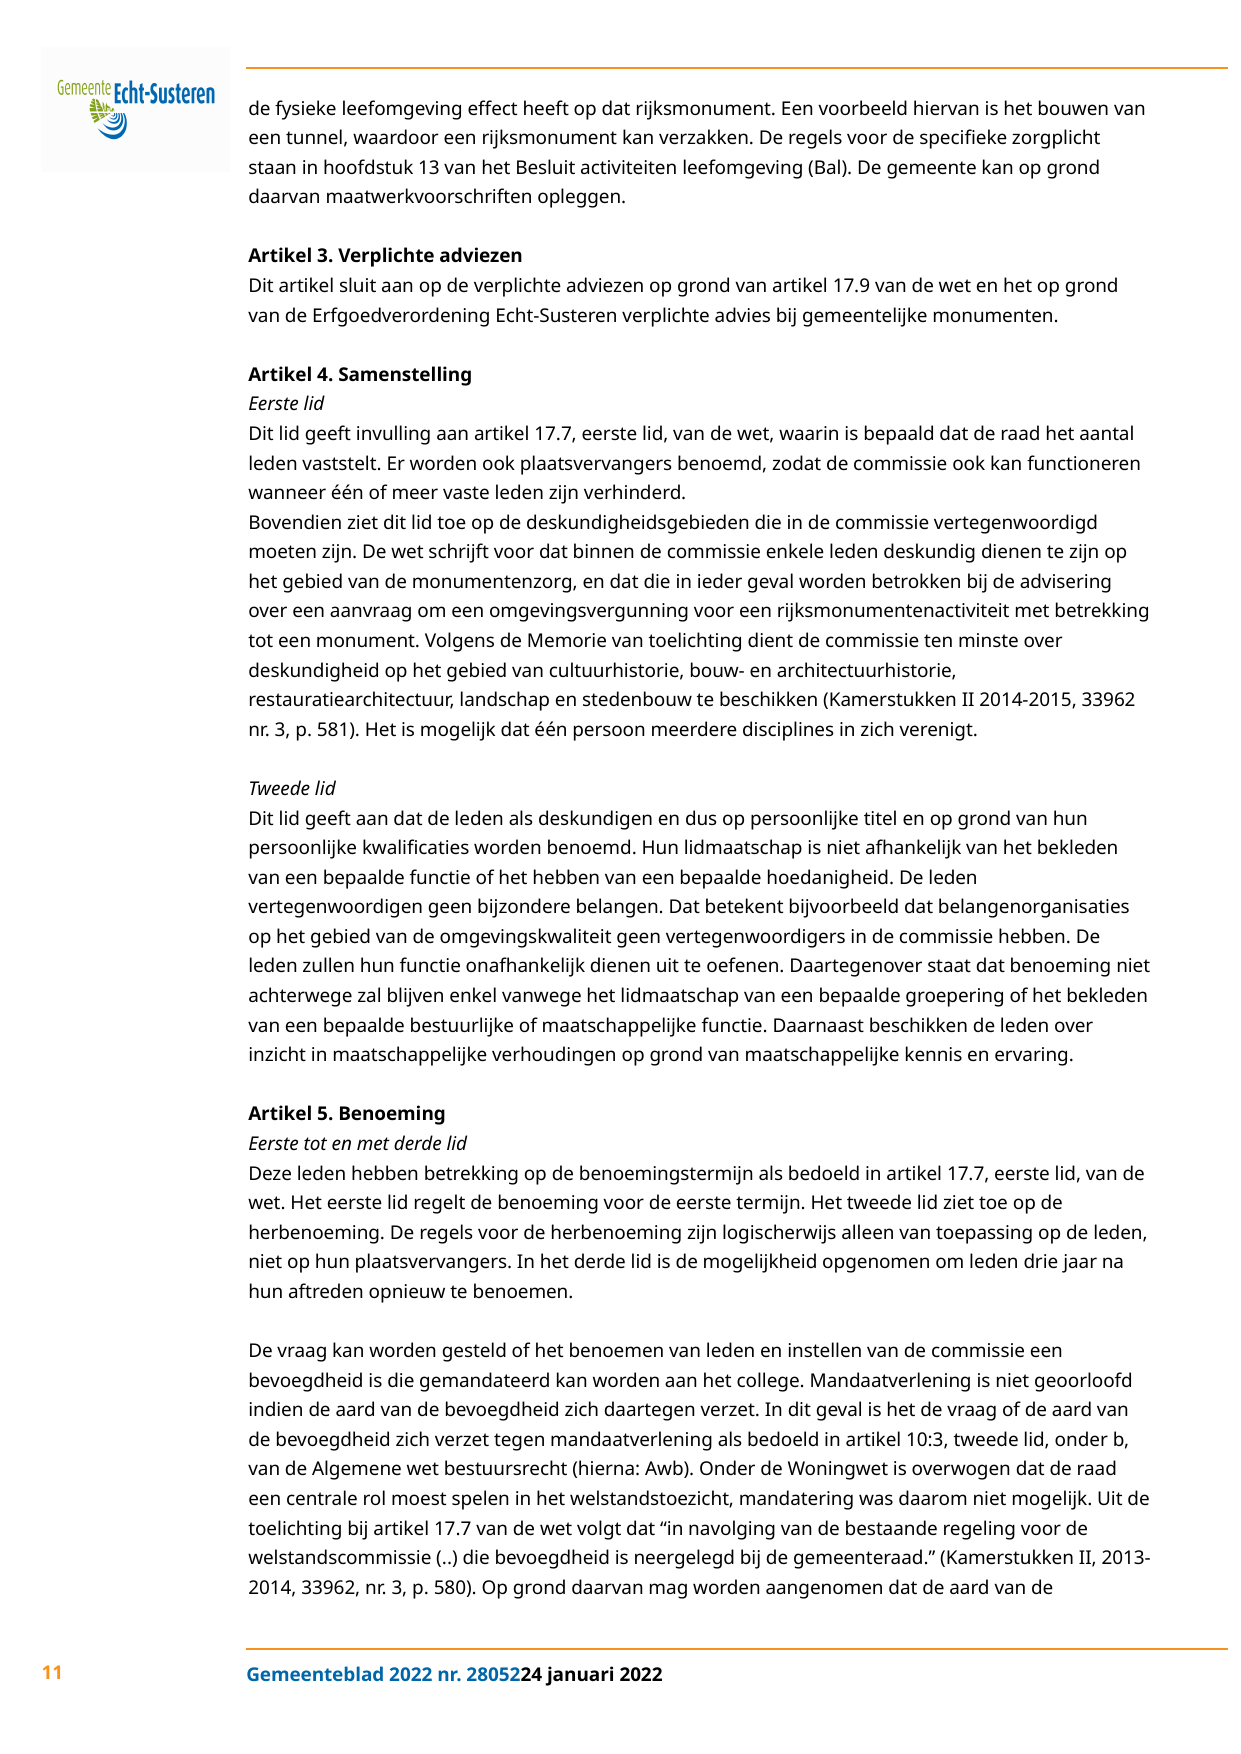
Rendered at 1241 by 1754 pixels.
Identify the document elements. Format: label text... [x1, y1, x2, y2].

text Tweede lid [248, 775, 1152, 801]
text de fysieke leefomgeving effect heeft op dat rijksmonument. Een voorbeeld hiervan is het bouwen van een tunnel, waardoor een rijksmonument kan verzakken. De regels voor de specifieke zorgplicht staan in hoofdstuk 13 van het Besluit activiteiten leefomgeving (Bal). De gemeente kan op grond daarvan maatwerkvoorschriften opleggen. [248, 95, 1152, 209]
text Artikel 4. Samenstelling [248, 361, 1152, 387]
text Eerste lid [248, 391, 1152, 416]
text Bovendien ziet dit lid toe op de deskundigheidsgebieden die in de commissie vertegenwoordigd moeten zijn. De wet schrijft voor dat binnen de commissie enkele leden deskundig dienen te zijn op het gebied van de monumentenzorg, en dat die in ieder geval worden betrokken bij de advisering over een aanvraag om een omgevingsvergunning voor een rijksmonumentenactiviteit met betrekking tot een monument. Volgens de Memorie van toelichting dient de commissie ten minste over deskundigheid op het gebied van cultuurhistorie, bouw- en architectuurhistorie, restauratiearchitectuur, landschap en stedenbouw te beschikken (Kamerstukken II 2014-2015, 33962 nr. 3, p. 581). Het is mogelijk dat één persoon meerdere disciplines in zich verenigt. [248, 509, 1152, 742]
text Eerste tot en met derde lid [248, 1130, 1152, 1156]
picture [41, 47, 231, 172]
text Dit artikel sluit aan op de verplichte adviezen op grond van artikel 17.9 van de wet en het op grond van de Erfgoedverordening Echt-Susteren verplichte advies bij gemeentelijke monumenten. [248, 272, 1152, 328]
text Deze leden hebben betrekking op de benoemingstermijn als bedoeld in artikel 17.7, eerste lid, van de wet. Het eerste lid regelt de benoeming voor de eerste termijn. Het tweede lid ziet toe op de herbenoeming. De regels voor de herbenoeming zijn logischerwijs alleen van toepassing op de leden, niet op hun plaatsvervangers. In het derde lid is de mogelijkheid opgenomen om leden drie jaar na hun aftreden opnieuw te benoemen. [248, 1160, 1152, 1304]
text Dit lid geeft aan dat de leden als deskundigen en dus op persoonlijke titel en op grond van hun persoonlijke kwalificaties worden benoemd. Hun lidmaatschap is niet afhankelijk van het bekleden van een bepaalde functie of het hebben van een bepaalde hoedanigheid. De leden vertegenwoordigen geen bijzondere belangen. Dat betekent bijvoorbeeld dat belangenorganisaties op het gebied van de omgevingskwaliteit geen vertegenwoordigers in de commissie hebben. De leden zullen hun functie onafhankelijk dienen uit te oefenen. Daartegenover staat dat benoeming niet achterwege zal blijven enkel vanwege het lidmaatschap van een bepaalde groepering of het bekleden van een bepaalde bestuurlijke of maatschappelijke functie. Daarnaast beschikken de leden over inzicht in maatschappelijke verhoudingen op grond van maatschappelijke kennis en ervaring. [248, 805, 1152, 1067]
text Artikel 5. Benoeming [248, 1101, 1152, 1126]
text De vraag kan worden gesteld of het benoemen van leden en instellen van de commissie een bevoegdheid is die gemandateerd kan worden aan het college. Mandaatverlening is niet geoorloofd indien de aard van de bevoegdheid zich daartegen verzet. In dit geval is het de vraag of de aard van de bevoegdheid zich verzet tegen mandaatverlening als bedoeld in artikel 10:3, tweede lid, onder b, van de Algemene wet bestuursrecht (hierna: Awb). Onder de Woningwet is overwogen dat de raad een centrale rol moest spelen in het welstandstoezicht, mandatering was daarom niet mogelijk. Uit de toelichting bij artikel 17.7 van de wet volgt dat “in navolging van de bestaande regeling voor de welstandscommissie (..) die bevoegdheid is neergelegd bij de gemeenteraad.” (Kamerstukken II, 2013-2014, 33962, nr. 3, p. 580). Op grond daarvan mag worden aangenomen dat de aard van de [248, 1337, 1152, 1600]
text Artikel 3. Verplichte adviezen [248, 243, 1152, 268]
text Dit lid geeft invulling aan artikel 17.7, eerste lid, van de wet, waarin is bepaald dat de raad het aantal leden vaststelt. Er worden ook plaatsvervangers benoemd, zodat de commissie ook kan functioneren wanneer één of meer vaste leden zijn verhinderd. [248, 420, 1152, 505]
